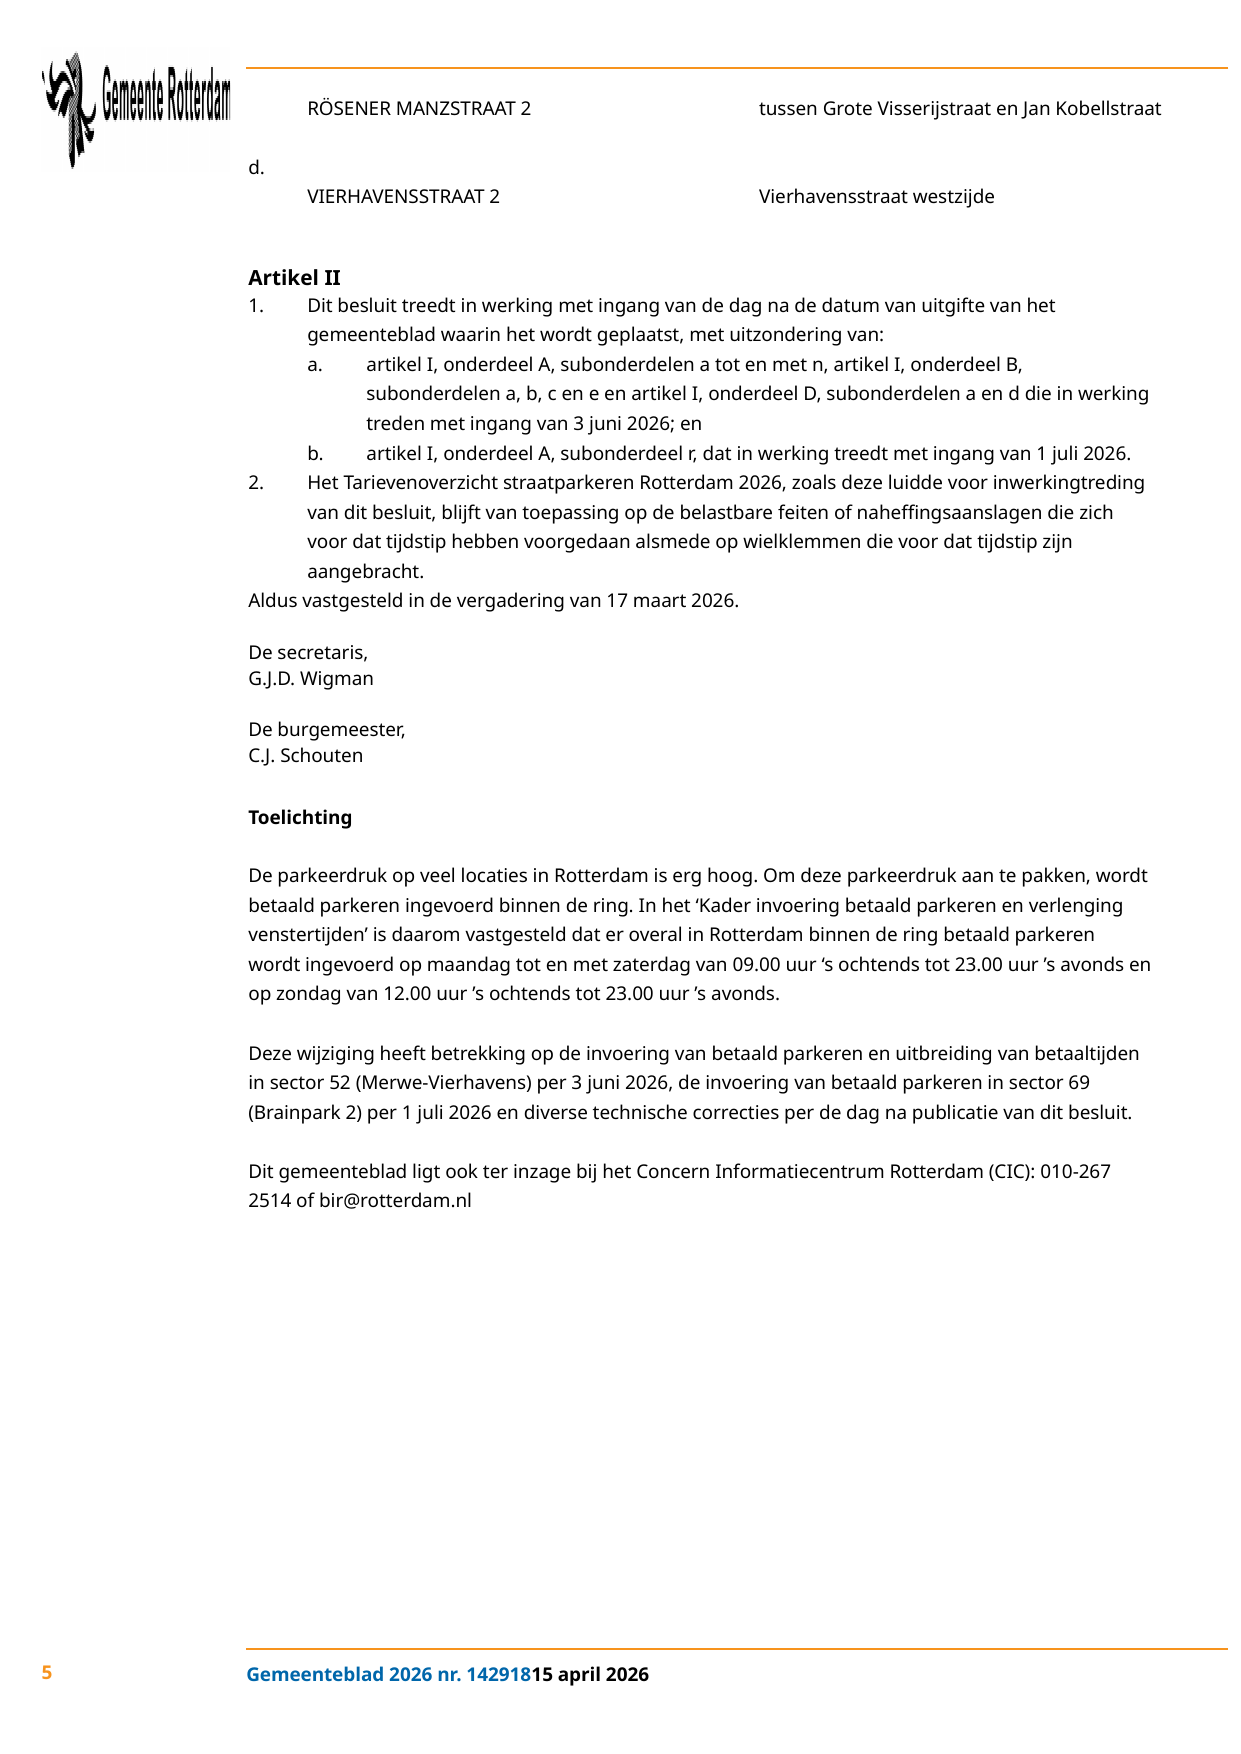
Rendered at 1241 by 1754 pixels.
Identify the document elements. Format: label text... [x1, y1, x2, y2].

list Dit besluit treedt in werking met ingang van de dag na de datum van uitgifte van het gemeenteblad waarin het wordt geplaatst, met uitzondering van: [248, 292, 1152, 347]
text Deze wijziging heeft betrekking op de invoering van betaald parkeren en uitbreiding van betaaltijden in sector 52 (Merwe-Vierhavens) per 3 juni 2026, de invoering van betaald parkeren in sector 69 (Brainpark 2) per 1 juli 2026 en diverse technische correcties per de dag na publicatie van dit besluit. [248, 1040, 1152, 1125]
list Het Tarievenoverzicht straatparkeren Rotterdam 2026, zoals deze luidde voor inwerkingtreding van dit besluit, blijft van toepassing op de belastbare feiten of naheffingsaanslagen die zich voor dat tijdstip hebben voorgedaan alsmede op wielklemmen die voor dat tijdstip zijn aangebracht. [248, 469, 1152, 584]
table_header RÖSENER MANZSTRAAT 2 [307, 95, 759, 121]
text C.J. Schouten [248, 742, 1152, 768]
text Aldus vastgesteld in de vergadering van 17 maart 2026. [248, 588, 1152, 613]
table_header Vierhavensstraat westzijde [759, 184, 1211, 209]
text De burgemeester, [248, 716, 1152, 742]
text De parkeerdruk op veel locaties in Rotterdam is erg hoog. Om deze parkeerdruk aan te pakken, wordt betaald parkeren ingevoerd binnen de ring. In het ‘Kader invoering betaald parkeren en verlenging venstertijden’ is daarom vastgesteld dat er overal in Rotterdam binnen de ring betaald parkeren wordt ingevoerd op maandag tot en met zaterdag van 09.00 uur ‘s ochtends tot 23.00 uur ’s avonds en op zondag van 12.00 uur ’s ochtends tot 23.00 uur ’s avonds. [248, 862, 1152, 1006]
list artikel I, onderdeel A, subonderdelen a tot en met n, artikel I, onderdeel B, subonderdelen a, b, c en e en artikel I, onderdeel D, subonderdelen a en d die in werking treden met ingang van 3 juni 2026; en [307, 351, 1152, 436]
text De secretaris, [248, 639, 1152, 665]
table_header tussen Grote Visserijstraat en Jan Kobellstraat [759, 95, 1211, 121]
text G.J.D. Wigman [248, 665, 1152, 691]
table_header VIERHAVENSSTRAAT 2 [307, 184, 759, 209]
picture [41, 47, 231, 172]
text Artikel II [248, 263, 1152, 292]
list artikel I, onderdeel A, subonderdeel r, dat in werking treedt met ingang van 1 juli 2026. [307, 440, 1152, 465]
text Toelichting [248, 793, 1152, 833]
text Dit gemeenteblad ligt ook ter inzage bij het Concern Informatiecentrum Rotterdam (CIC): 010-267 2514 of bir@rotterdam.nl [248, 1158, 1152, 1213]
